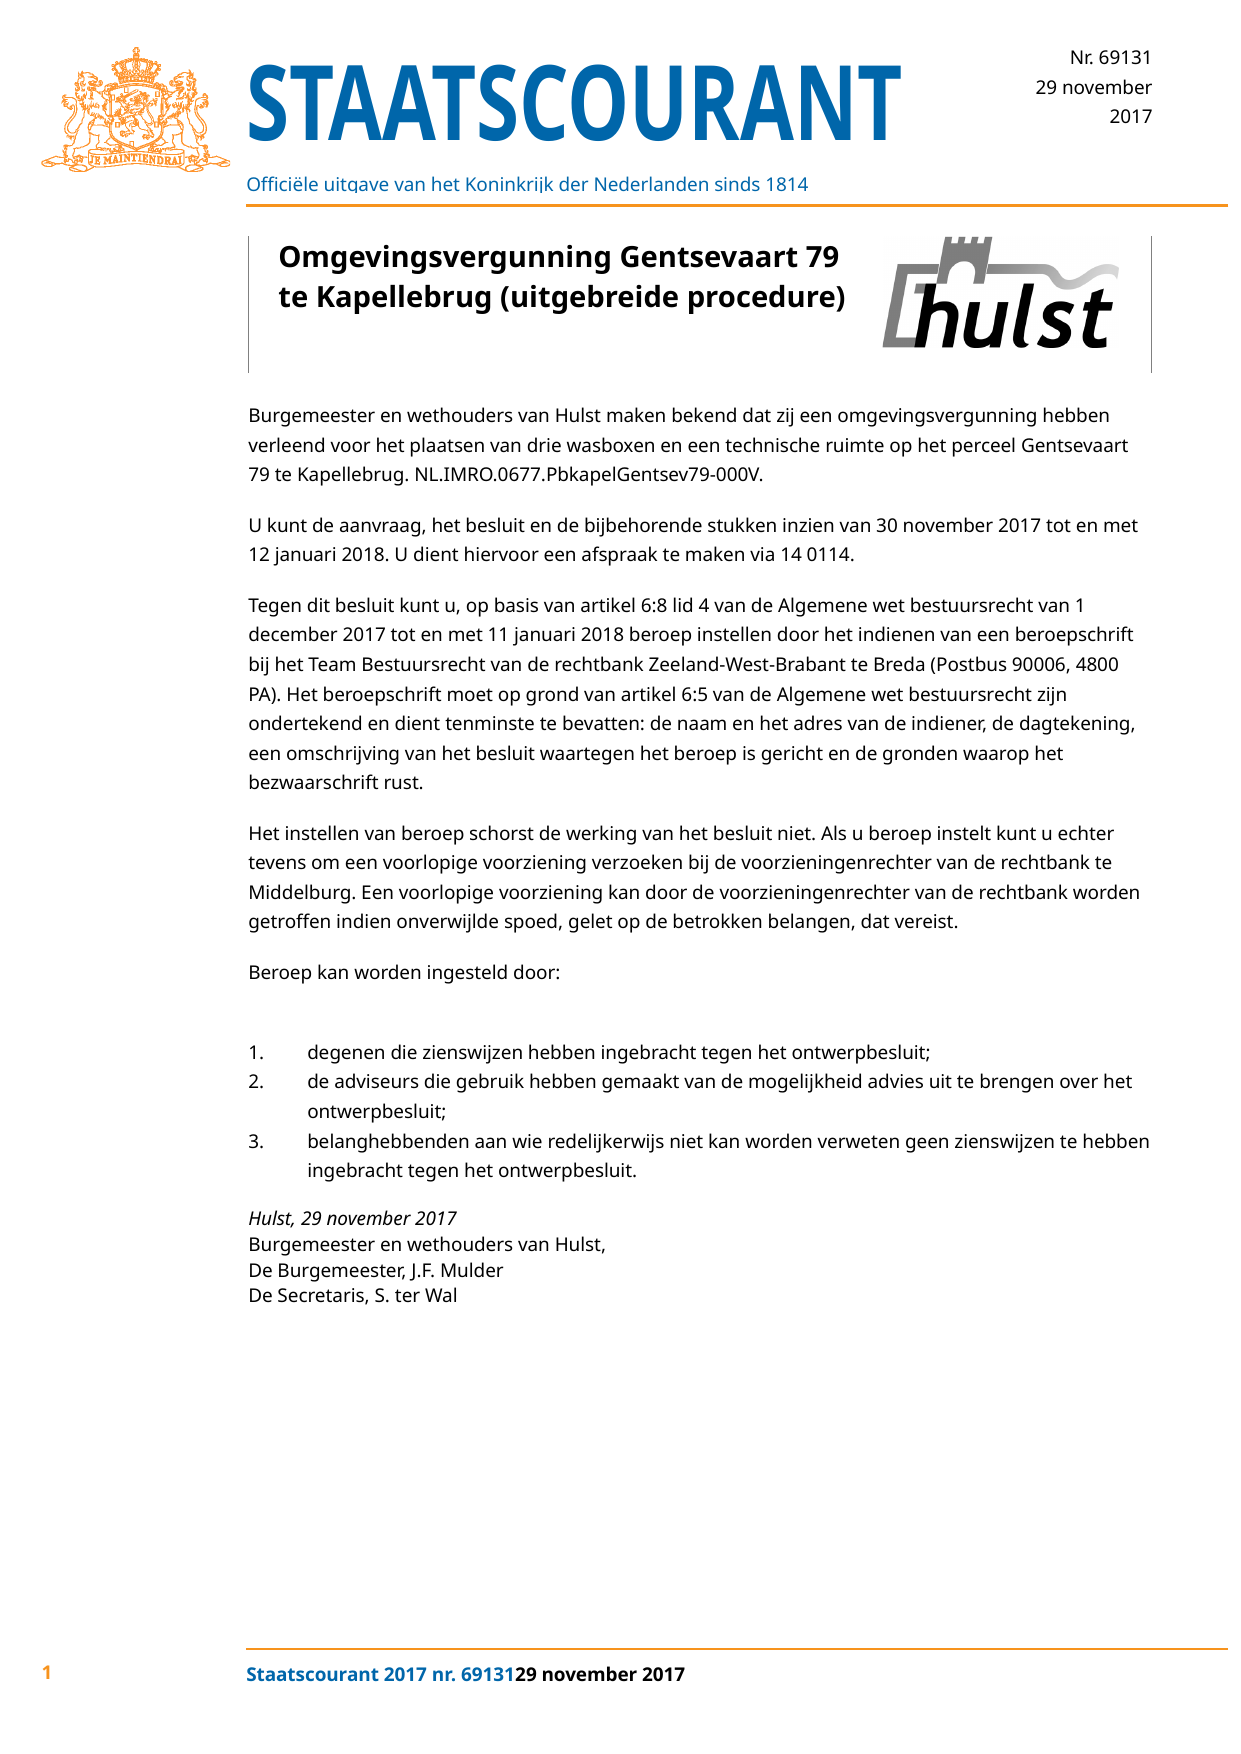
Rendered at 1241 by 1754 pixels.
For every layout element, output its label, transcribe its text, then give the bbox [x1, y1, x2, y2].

text De Burgemeester, J.F. Mulder [248, 1257, 1152, 1282]
table_header Omgevingsvergunning Gentsevaart 79 te Kapellebrug (uitgebreide procedure) [249, 236, 850, 373]
text De Secretaris, S. ter Wal [248, 1282, 1152, 1308]
text Burgemeester en wethouders van Hulst maken bekend dat zij een omgevingsvergunning hebben verleend voor het plaatsen van drie wasboxen en een technische ruimte op het perceel Gentsevaart 79 te Kapellebrug. NL.IMRO.0677.PbkapelGentsev79-000V. [248, 402, 1152, 487]
text Tegen dit besluit kunt u, op basis van artikel 6:8 lid 4 van de Algemene wet bestuursrecht van 1 december 2017 tot en met 11 januari 2018 beroep instellen door het indienen van een beroepschrift bij het Team Bestuursrecht van de rechtbank Zeeland-West-Brabant te Breda (Postbus 90006, 4800 PA). Het beroepschrift moet op grond van artikel 6:5 van de Algemene wet bestuursrecht zijn ondertekend en dient tenminste te bevatten: de naam en het adres van de indiener, de dagtekening, een omschrijving van het besluit waartegen het beroep is gericht en de gronden waarop het bezwaarschrift rust. [248, 592, 1152, 795]
list degenen die zienswijzen hebben ingebracht tegen het ontwerpbesluit; [248, 1039, 1152, 1065]
text Beroep kan worden ingesteld door: [248, 959, 1152, 985]
table_header [850, 236, 1151, 373]
text Het instellen van beroep schorst de werking van het besluit niet. Als u beroep instelt kunt u echter tevens om een voorlopige voorziening verzoeken bij de voorzieningenrechter van de rechtbank te Middelburg. Een voorlopige voorziening kan door de voorzieningenrechter van de rechtbank worden getroffen indien onverwijlde spoed, gelet op de betrokken belangen, dat vereist. [248, 820, 1152, 934]
list belanghebbenden aan wie redelijkerwijs niet kan worden verweten geen zienswijzen te hebben ingebracht tegen het ontwerpbesluit. [248, 1128, 1152, 1183]
text U kunt de aanvraag, het besluit en de bijbehorende stukken inzien van 30 november 2017 tot en met 12 januari 2018. U dient hiervoor een afspraak te maken via 14 0114. [248, 512, 1152, 567]
text Hulst, 29 november 2017 [248, 1205, 1152, 1231]
list de adviseurs die gebruik hebben gemaakt van de mogelijkheid advies uit te brengen over het ontwerpbesluit; [248, 1069, 1152, 1124]
picture [882, 236, 1119, 348]
picture [41, 47, 231, 172]
text Burgemeester en wethouders van Hulst, [248, 1231, 1152, 1257]
